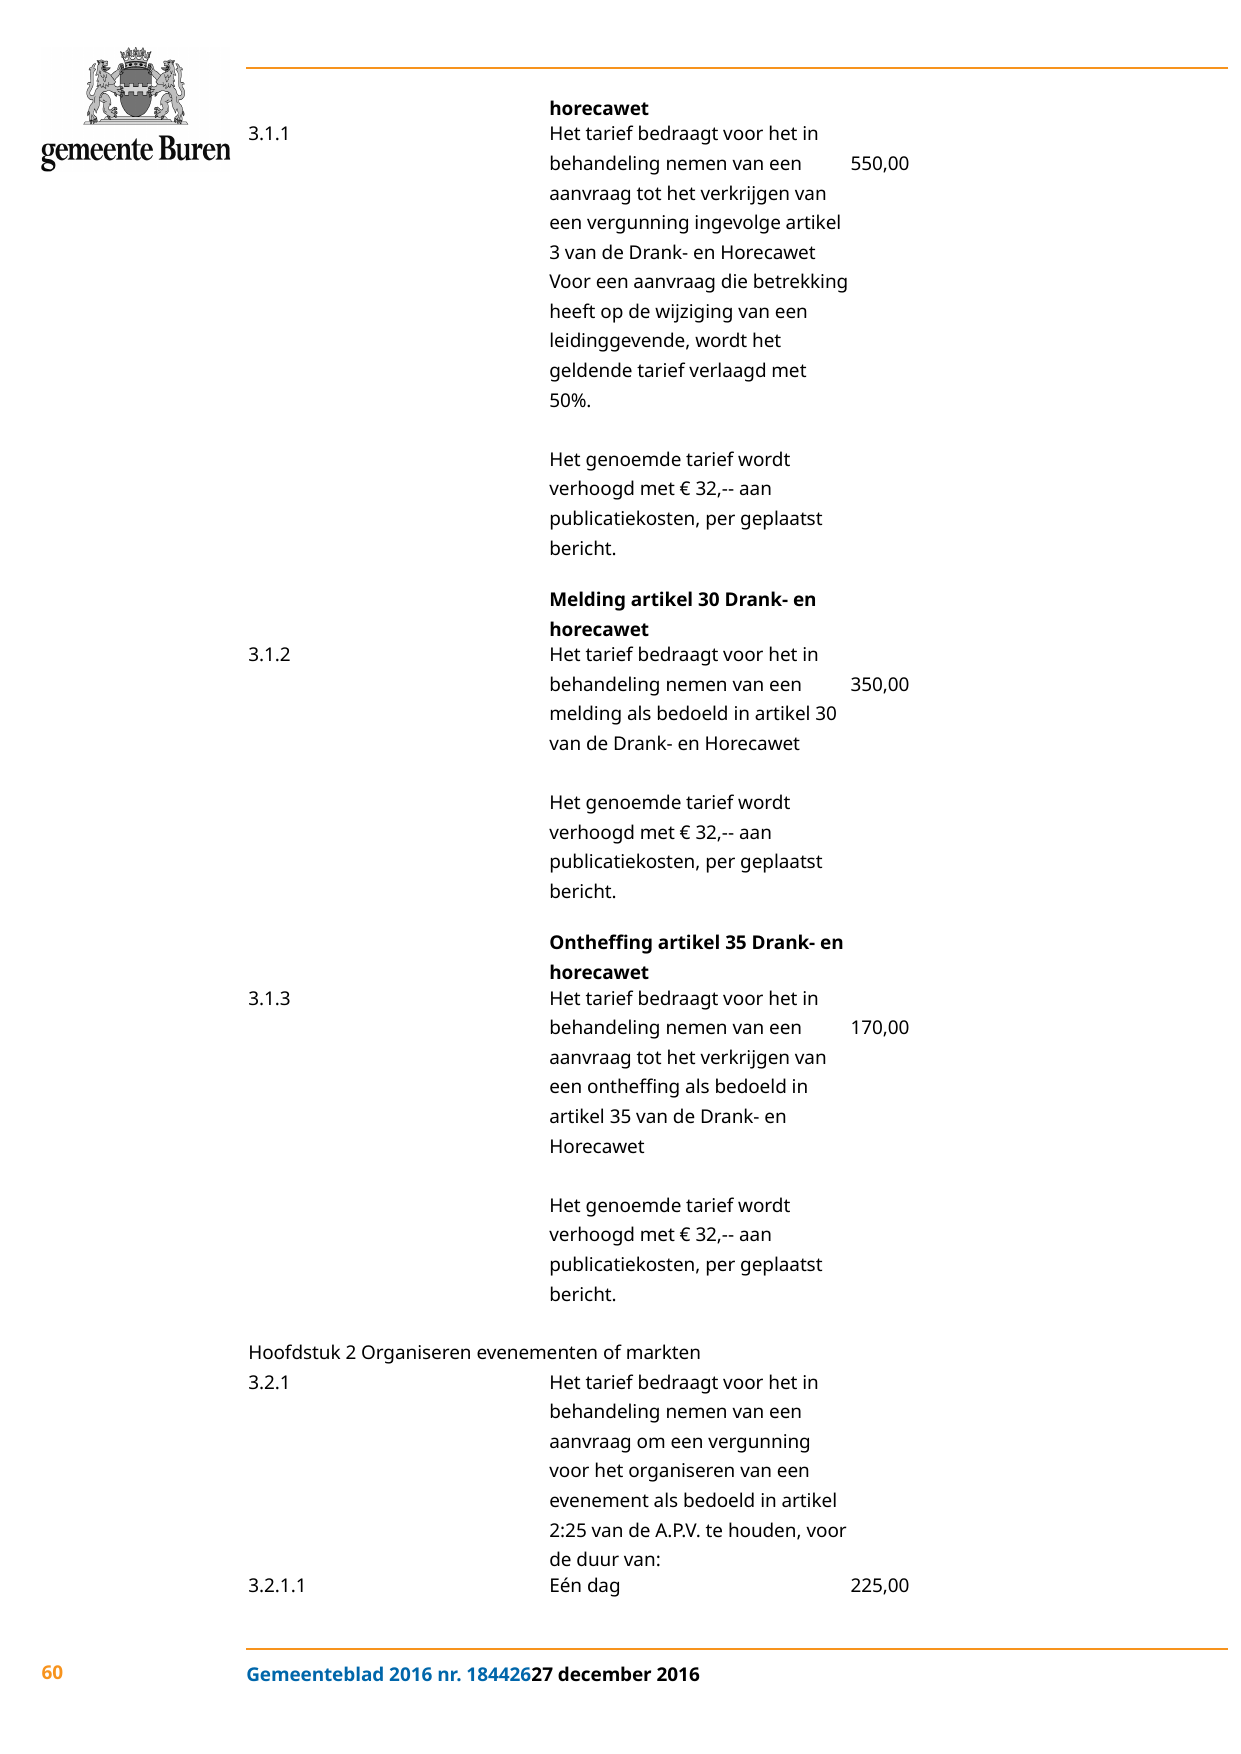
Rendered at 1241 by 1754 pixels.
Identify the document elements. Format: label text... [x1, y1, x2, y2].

table_cell [850, 930, 1152, 985]
table_cell [549, 904, 850, 929]
text Hoofdstuk 2 Organiseren evenementen of markten [248, 1339, 1152, 1365]
table_cell [248, 930, 549, 985]
table_cell [549, 560, 850, 586]
table_cell [248, 904, 549, 929]
table_cell Het tarief bedraagt voor het in behandeling nemen van een aanvraag tot het verkrijgen van een vergunning ingevolge artikel 3 van de Drank- en Horecawet Voor een aanvraag die betrekking heeft op de wijziging van een leidinggevende, wordt het geldende tarief verlaagd met 50%. Het genoemde tarief wordt verhoogd met € 32,-- aan publicatiekosten, per geplaatst bericht. [549, 121, 850, 560]
table_cell 3.1.2 [248, 641, 549, 904]
table_header 3.2.1 [248, 1369, 549, 1572]
table_cell [850, 904, 1152, 929]
table_cell [248, 586, 549, 641]
table_cell Eén dag [549, 1572, 850, 1598]
table_header [850, 1369, 1152, 1572]
table_cell 3.1.1 [248, 121, 549, 560]
table_cell 225,00 [850, 1572, 1152, 1598]
table_header horecawet [549, 95, 850, 121]
table_header Het tarief bedraagt voor het in behandeling nemen van een aanvraag om een vergunning voor het organiseren van een evenement als bedoeld in artikel 2:25 van de A.P.V. te houden, voor de duur van: [549, 1369, 850, 1572]
table_cell Het tarief bedraagt voor het in behandeling nemen van een aanvraag tot het verkrijgen van een ontheffing als bedoeld in artikel 35 van de Drank- en Horecawet Het genoemde tarief wordt verhoogd met € 32,-- aan publicatiekosten, per geplaatst bericht. [549, 985, 850, 1306]
table_cell Het tarief bedraagt voor het in behandeling nemen van een melding als bedoeld in artikel 30 van de Drank- en Horecawet Het genoemde tarief wordt verhoogd met € 32,-- aan publicatiekosten, per geplaatst bericht. [549, 641, 850, 904]
table_cell [850, 586, 1152, 641]
table_cell 550,00 [850, 121, 1152, 560]
table_cell 350,00 [850, 641, 1152, 904]
table_header [850, 95, 1152, 121]
table_cell Ontheffing artikel 35 Drank- en horecawet [549, 930, 850, 985]
table_cell [248, 560, 549, 586]
table_header [248, 95, 549, 121]
table_cell Melding artikel 30 Drank- en horecawet [549, 586, 850, 641]
table_cell 3.2.1.1 [248, 1572, 549, 1598]
picture [41, 47, 231, 172]
table_cell [850, 560, 1152, 586]
table_cell 170,00 [850, 985, 1152, 1306]
table_cell 3.1.3 [248, 985, 549, 1306]
